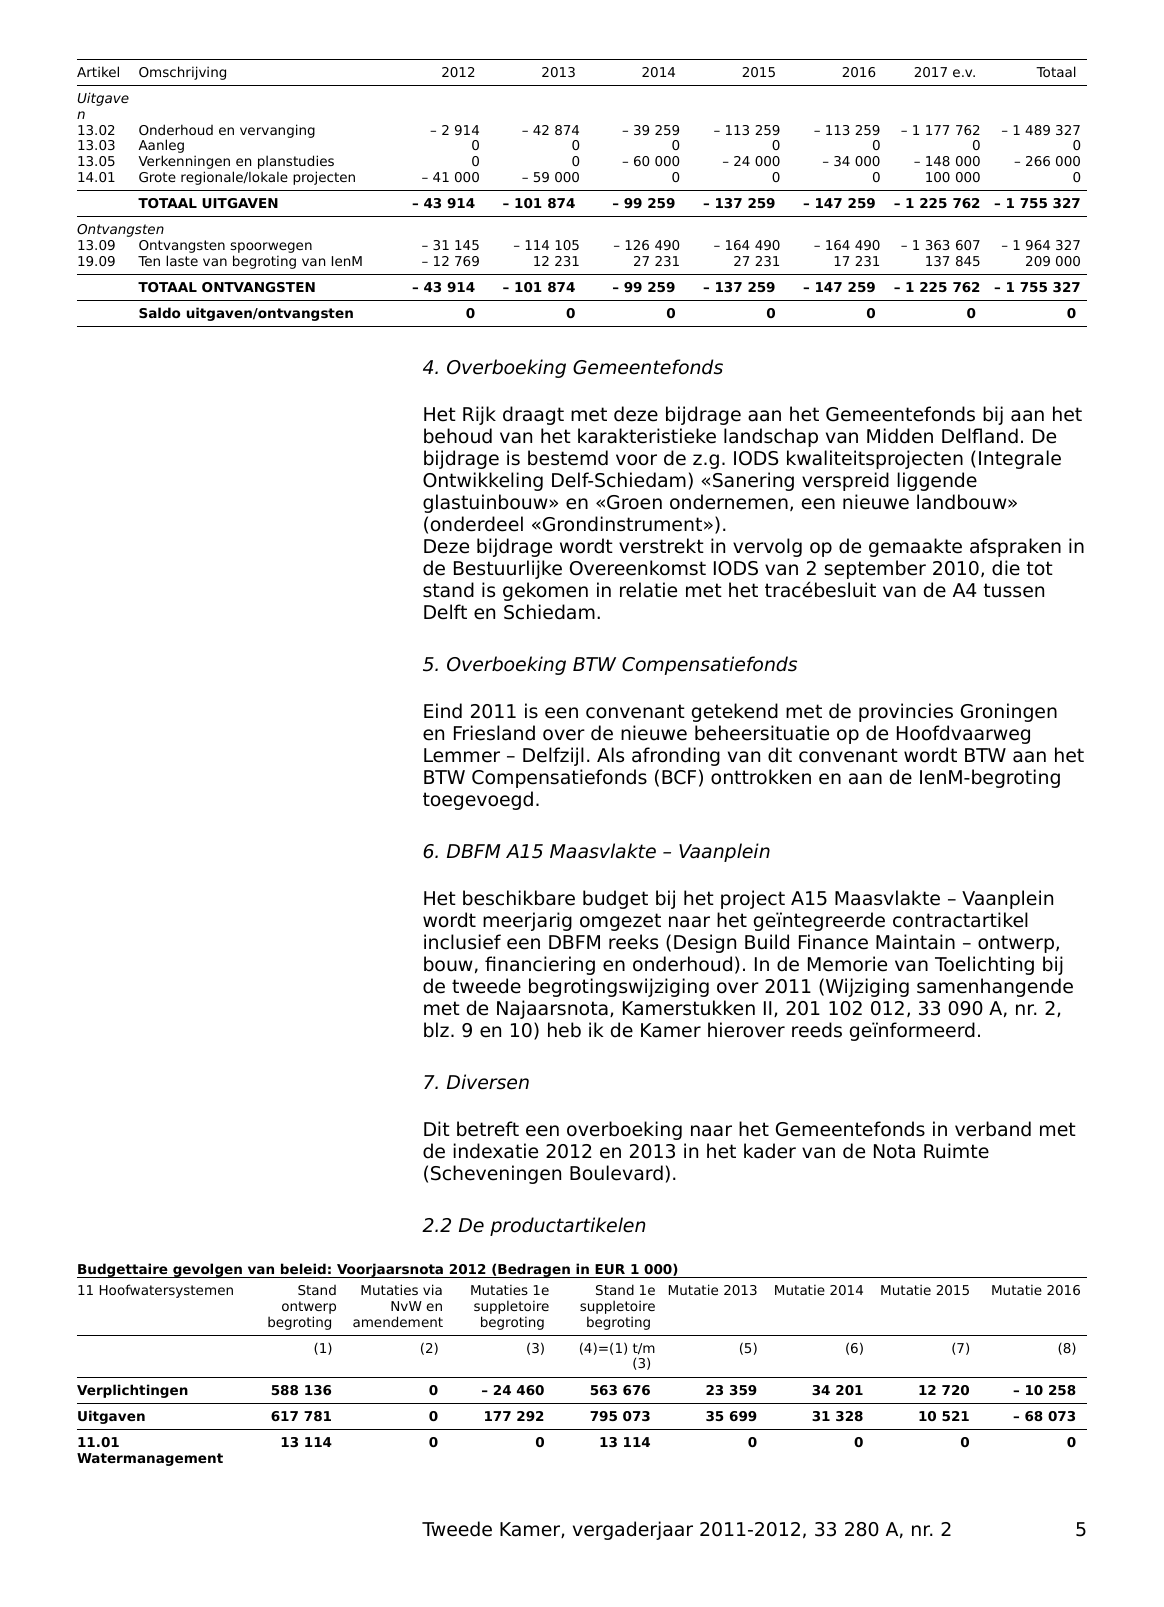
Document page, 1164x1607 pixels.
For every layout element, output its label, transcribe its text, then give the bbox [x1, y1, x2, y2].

table_cell 13.02 [77, 123, 132, 138]
table_cell 0 [586, 301, 686, 326]
table_cell Verkenningen en planstudies [133, 154, 386, 169]
table_cell [686, 217, 786, 238]
table_cell [586, 86, 686, 122]
table_cell 0 [386, 154, 486, 169]
table_cell Stand 1e suppletoire begroting [555, 1278, 661, 1335]
table_cell – 12 769 [386, 253, 486, 274]
table_cell Mutatie 2015 [874, 1278, 980, 1335]
table_cell – 1 489 327 [986, 123, 1087, 138]
table_cell 795 073 [555, 1404, 661, 1429]
table_cell [786, 86, 886, 122]
table_cell 23 359 [661, 1378, 768, 1403]
table_cell – 1 755 327 [986, 191, 1087, 216]
table_cell 14.01 [77, 170, 132, 190]
table_cell 13 114 [236, 1430, 342, 1466]
table_header Artikel [77, 60, 132, 85]
table_cell (3) [449, 1336, 555, 1377]
table_cell 0 [343, 1378, 449, 1403]
table_cell 137 845 [886, 253, 986, 274]
table_cell – 60 000 [586, 154, 686, 169]
table_cell 0 [343, 1430, 449, 1466]
table_cell – 1 225 762 [886, 275, 986, 300]
table_cell (5) [661, 1336, 768, 1377]
table_header 2014 [586, 60, 686, 85]
table_cell – 113 259 [786, 123, 886, 138]
table_cell [77, 1336, 236, 1377]
table_cell – 164 490 [786, 238, 886, 253]
table_cell 27 231 [586, 253, 686, 274]
table_cell 10 521 [874, 1404, 980, 1429]
table_cell – 39 259 [586, 123, 686, 138]
table_cell 563 676 [555, 1378, 661, 1403]
table_cell (2) [343, 1336, 449, 1377]
table_cell 0 [343, 1404, 449, 1429]
table_cell 0 [486, 138, 586, 154]
table_cell TOTAAL UITGAVEN [133, 191, 386, 216]
table_header 2013 [486, 60, 586, 85]
table_cell Uitgaven [77, 1404, 236, 1429]
table_header Totaal [986, 60, 1087, 85]
table_cell 0 [986, 301, 1087, 326]
text Het beschikbare budget bij het project A15 Maasvlakte – Vaanplein wordt meerjarig omgezet naar het geïntegreerde contractartikel inclusief een DBFM reeks (Design Build Finance Maintain – ontwerp, bouw, financiering en onderhoud). In de Memorie van Toelichting bij de tweede begrotingswijziging over 2011 (Wijziging samenhangende met de Najaarsnota, Kamerstukken II, 201 102 012, 33 090 A, nr. 2, blz. 9 en 10) heb ik de Kamer hierover reeds geïnformeerd. [422, 888, 1087, 1042]
table_cell Grote regionale/lokale projecten [133, 170, 386, 190]
table_header Omschrijving [133, 60, 386, 85]
table_cell 11.01 Watermanagement [77, 1430, 236, 1466]
table_cell 0 [786, 301, 886, 326]
table_cell Mutaties via NvW en amendement [343, 1278, 449, 1335]
table_cell – 1 755 327 [986, 275, 1087, 300]
table_header 2016 [786, 60, 886, 85]
table_cell Aanleg [133, 138, 386, 154]
table_cell [986, 86, 1087, 122]
table_cell 35 699 [661, 1404, 768, 1429]
table_cell 31 328 [768, 1404, 874, 1429]
table_cell – 137 259 [686, 275, 786, 300]
table_cell – 10 258 [980, 1378, 1087, 1403]
table_cell 27 231 [686, 253, 786, 274]
table_cell – 99 259 [586, 275, 686, 300]
text Deze bijdrage wordt verstrekt in vervolg op de gemaakte afspraken in de Bestuurlijke Overeenkomst IODS van 2 september 2010, die tot stand is gekomen in relatie met het tracébesluit van de A4 tussen Delft en Schiedam. [422, 536, 1087, 624]
table_cell 209 000 [986, 253, 1087, 274]
table_cell – 99 259 [586, 191, 686, 216]
table_cell 0 [786, 138, 886, 154]
table_cell TOTAAL ONTVANGSTEN [133, 275, 386, 300]
table_cell [786, 217, 886, 238]
table_cell 17 231 [786, 253, 886, 274]
table_cell 13 114 [555, 1430, 661, 1466]
table_cell – 24 460 [449, 1378, 555, 1403]
table_cell Mutatie 2016 [980, 1278, 1087, 1335]
text Eind 2011 is een convenant getekend met de provincies Groningen en Friesland over de nieuwe beheersituatie op de Hoofdvaarweg Lemmer – Delfzijl. Als afronding van dit convenant wordt BTW aan het BTW Compensatiefonds (BCF) onttrokken en aan de IenM-begroting toegevoegd. [422, 701, 1087, 811]
table_cell – 266 000 [986, 154, 1087, 169]
table_cell – 43 914 [386, 275, 486, 300]
table_cell Verplichtingen [77, 1378, 236, 1403]
table_header 2015 [686, 60, 786, 85]
table_cell [133, 86, 386, 122]
text Dit betreft een overboeking naar het Gemeentefonds in verband met de indexatie 2012 en 2013 in het kader van de Nota Ruimte (Scheveningen Boulevard). [422, 1118, 1087, 1184]
table_cell – 24 000 [686, 154, 786, 169]
table_cell 12 720 [874, 1378, 980, 1403]
table_cell Stand ontwerp begroting [236, 1278, 342, 1335]
table_cell 588 136 [236, 1378, 342, 1403]
table_cell – 31 145 [386, 238, 486, 253]
table_cell – 41 000 [386, 170, 486, 190]
table_cell 177 292 [449, 1404, 555, 1429]
table_cell – 1 363 607 [886, 238, 986, 253]
table_cell Mutaties 1e suppletoire begroting [449, 1278, 555, 1335]
table_cell 12 231 [486, 253, 586, 274]
table_cell – 147 259 [786, 191, 886, 216]
table_cell 0 [386, 301, 486, 326]
table_cell 0 [449, 1430, 555, 1466]
table_cell [886, 86, 986, 122]
table_header 2012 [386, 60, 486, 85]
table_cell Ten laste van begroting van IenM [133, 253, 386, 274]
table_cell – 137 259 [686, 191, 786, 216]
table_cell [886, 217, 986, 238]
table_cell Ontvangsten spoorwegen [133, 238, 386, 253]
table_cell – 68 073 [980, 1404, 1087, 1429]
table_cell 0 [586, 170, 686, 190]
table_cell 0 [586, 138, 686, 154]
table_cell – 1 225 762 [886, 191, 986, 216]
table_cell 0 [386, 138, 486, 154]
table_cell (1) [236, 1336, 342, 1377]
table_cell [986, 217, 1087, 238]
table_cell [586, 217, 686, 238]
table_cell 13.03 [77, 138, 132, 154]
table_cell 0 [786, 170, 886, 190]
table_cell 0 [661, 1430, 768, 1466]
table_cell Ontvangsten [77, 217, 386, 238]
table_cell Onderhoud en vervanging [133, 123, 386, 138]
subtitle 5. Overboeking BTW Compensatiefonds [422, 654, 1087, 676]
table_cell 0 [886, 138, 986, 154]
table_cell – 164 490 [686, 238, 786, 253]
table_header Budgettaire gevolgen van beleid: Voorjaarsnota 2012 (Bedragen in EUR 1 000) [77, 1261, 1087, 1277]
table_cell – 126 490 [586, 238, 686, 253]
table_cell [77, 301, 132, 326]
table_cell 0 [768, 1430, 874, 1466]
table_cell – 148 000 [886, 154, 986, 169]
table_cell [386, 217, 486, 238]
table_cell 0 [986, 170, 1087, 190]
table_cell – 114 105 [486, 238, 586, 253]
table_cell 0 [686, 138, 786, 154]
table_cell 34 201 [768, 1378, 874, 1403]
table_cell [486, 86, 586, 122]
table_cell Saldo uitgaven/ontvangsten [133, 301, 386, 326]
table_cell – 113 259 [686, 123, 786, 138]
table_cell Mutatie 2013 [661, 1278, 768, 1335]
table_cell 13.09 [77, 238, 132, 253]
table_cell – 59 000 [486, 170, 586, 190]
table_cell 0 [874, 1430, 980, 1466]
table_cell – 1 177 762 [886, 123, 986, 138]
table_cell (4)=(1) t/m (3) [555, 1336, 661, 1377]
table_header 2017 e.v. [886, 60, 986, 85]
table_cell (7) [874, 1336, 980, 1377]
table_cell Uitgaven [77, 86, 132, 122]
table_cell 0 [886, 301, 986, 326]
table_cell 11 Hoofwatersystemen [77, 1278, 236, 1335]
table_cell [486, 217, 586, 238]
subtitle 4. Overboeking Gemeentefonds [422, 357, 1087, 379]
table_cell 19.09 [77, 253, 132, 274]
table_cell 0 [486, 154, 586, 169]
table_cell Mutatie 2014 [768, 1278, 874, 1335]
table_cell 100 000 [886, 170, 986, 190]
table_cell [386, 86, 486, 122]
table_cell (6) [768, 1336, 874, 1377]
table_cell 0 [686, 170, 786, 190]
table_cell [77, 275, 132, 300]
table_cell – 2 914 [386, 123, 486, 138]
table_cell 13.05 [77, 154, 132, 169]
table_cell – 34 000 [786, 154, 886, 169]
table_cell – 147 259 [786, 275, 886, 300]
table_cell 0 [686, 301, 786, 326]
table_cell – 42 874 [486, 123, 586, 138]
table_cell 0 [986, 138, 1087, 154]
subtitle 2.2 De productartikelen [422, 1214, 1087, 1236]
table_cell (8) [980, 1336, 1087, 1377]
table_cell [77, 191, 132, 216]
table_cell – 1 964 327 [986, 238, 1087, 253]
table_cell – 101 874 [486, 275, 586, 300]
table_cell [686, 86, 786, 122]
table_cell – 101 874 [486, 191, 586, 216]
table_cell 0 [486, 301, 586, 326]
table_cell – 43 914 [386, 191, 486, 216]
table_cell 0 [980, 1430, 1087, 1466]
subtitle 7. Diversen [422, 1072, 1087, 1093]
subtitle 6. DBFM A15 Maasvlakte – Vaanplein [422, 841, 1087, 863]
text Het Rijk draagt met deze bijdrage aan het Gemeentefonds bij aan het behoud van het karakteristieke landschap van Midden Delfland. De bijdrage is bestemd voor de z.g. IODS kwaliteitsprojecten (Integrale Ontwikkeling Delf-Schiedam) «Sanering verspreid liggende glastuinbouw» en «Groen ondernemen, een nieuwe landbouw» (onderdeel «Grondinstrument»). [422, 404, 1087, 536]
table_cell 617 781 [236, 1404, 342, 1429]
